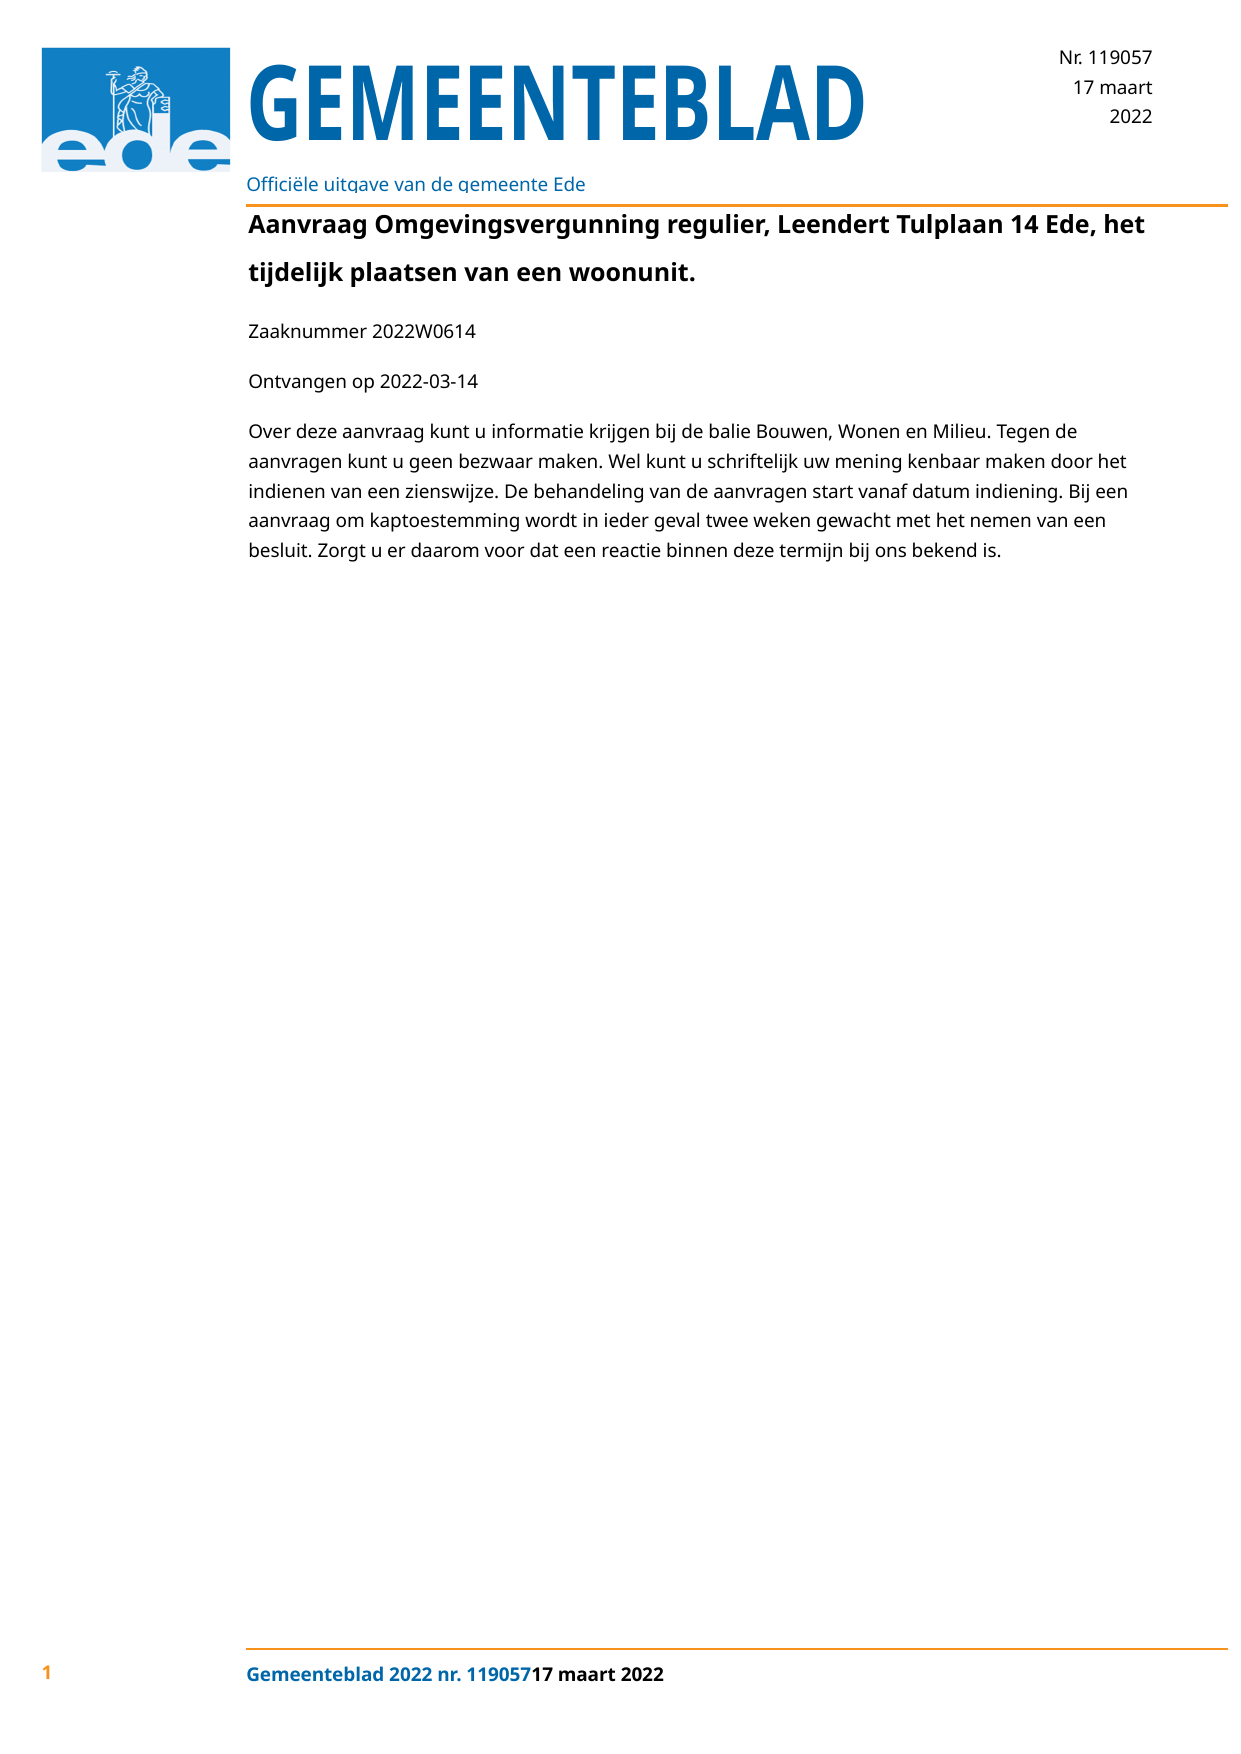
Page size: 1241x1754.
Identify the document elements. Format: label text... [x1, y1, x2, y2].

text Over deze aanvraag kunt u informatie krijgen bij de balie Bouwen, Wonen en Milieu. Tegen de aanvragen kunt u geen bezwaar maken. Wel kunt u schriftelijk uw mening kenbaar maken door het indienen van een zienswijze. De behandeling van de aanvragen start vanaf datum indiening. Bij een aanvraag om kaptoestemming wordt in ieder geval twee weken gewacht met het nemen van een besluit. Zorgt u er daarom voor dat een reactie binnen deze termijn bij ons bekend is. [248, 419, 1152, 563]
text Ontvangen op 2022-03-14 [248, 368, 1152, 394]
picture [41, 47, 231, 172]
text Aanvraag Omgevingsvergunning regulier, Leendert Tulplaan 14 Ede, het tijdelijk plaatsen van een woonunit. [248, 207, 1152, 288]
text Zaaknummer 2022W0614 [248, 318, 1152, 344]
